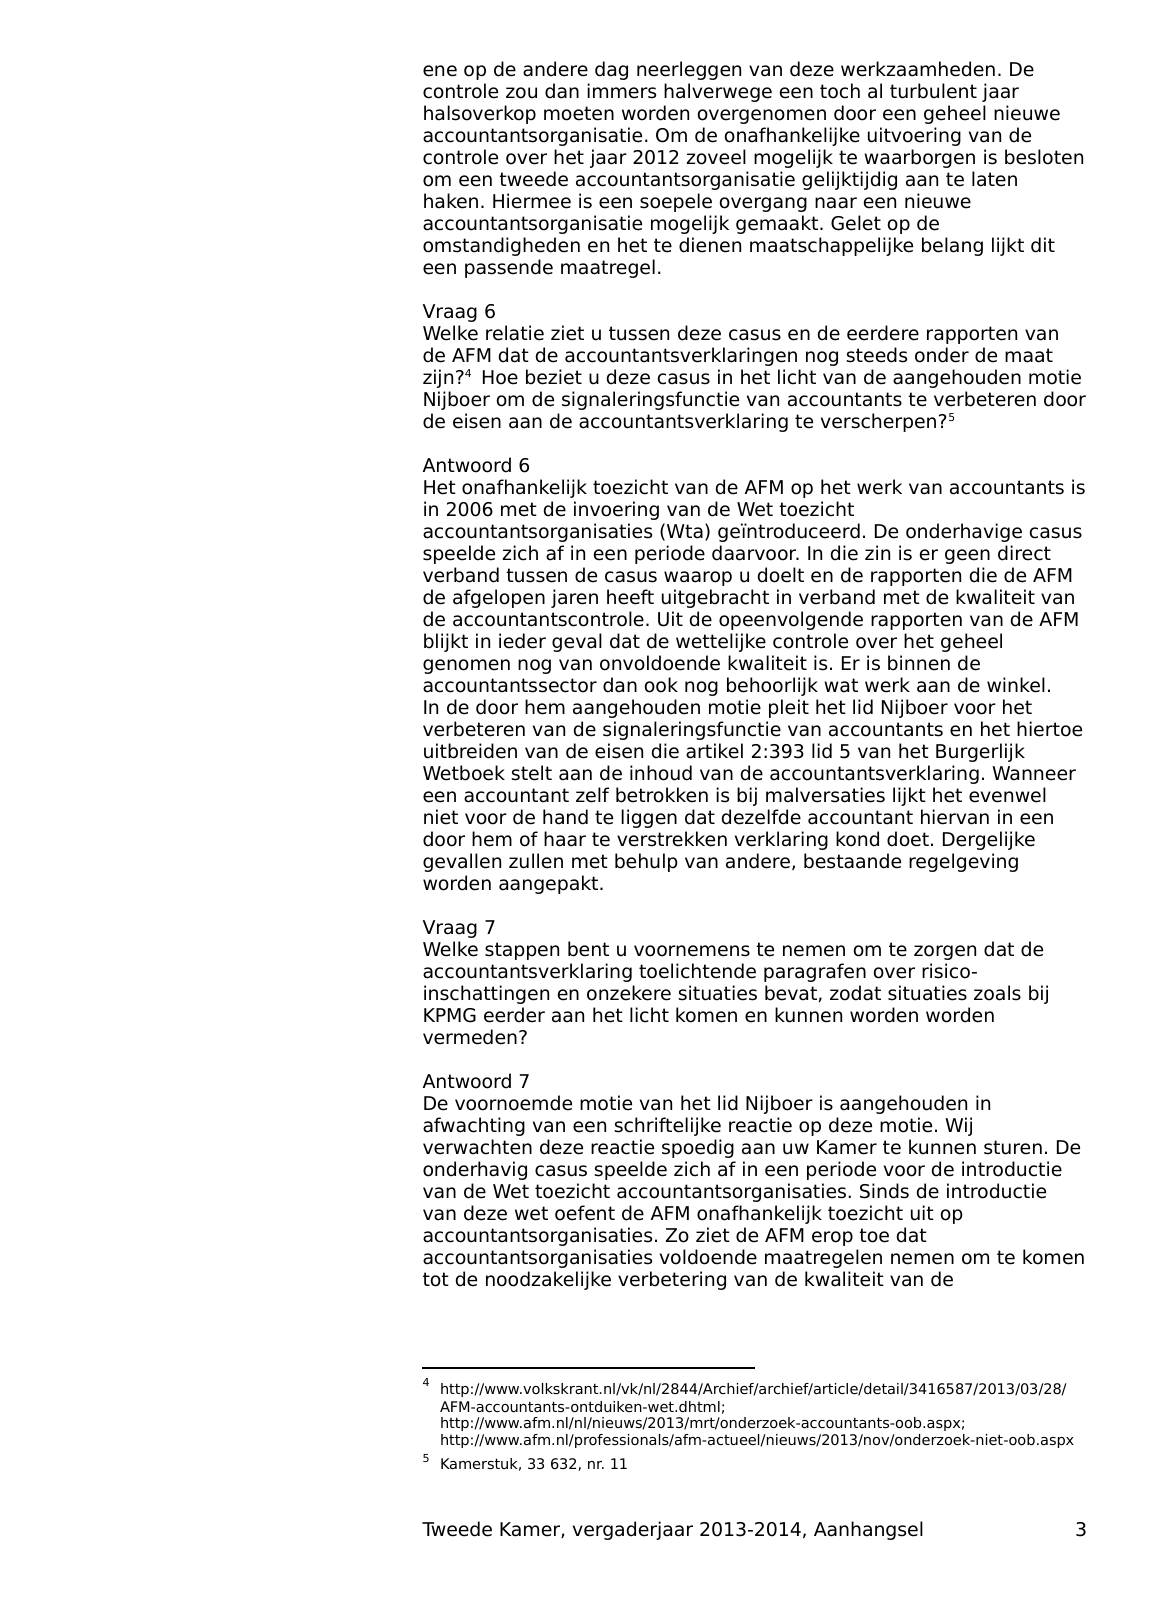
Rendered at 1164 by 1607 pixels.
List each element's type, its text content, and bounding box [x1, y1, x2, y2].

text Antwoord 7 [422, 1071, 1087, 1093]
text De voornoemde motie van het lid Nijboer is aangehouden in afwachting van een schriftelijke reactie op deze motie. Wij verwachten deze reactie spoedig aan uw Kamer te kunnen sturen. De onderhavig casus speelde zich af in een periode voor de introductie van de Wet toezicht accountantsorganisaties. Sinds de introductie van deze wet oefent de AFM onafhankelijk toezicht uit op accountantsorganisaties. Zo ziet de AFM erop toe dat accountantsorganisaties voldoende maatregelen nemen om te komen tot de noodzakelijke verbetering van de kwaliteit van de [422, 1093, 1087, 1291]
text Vraag 7 [422, 917, 1087, 939]
text Het onafhankelijk toezicht van de AFM op het werk van accountants is in 2006 met de invoering van de Wet toezicht accountantsorganisaties (Wta) geïntroduceerd. De onderhavige casus speelde zich af in een periode daarvoor. In die zin is er geen direct verband tussen de casus waarop u doelt en de rapporten die de AFM de afgelopen jaren heeft uitgebracht in verband met de kwaliteit van de accountantscontrole. Uit de opeenvolgende rapporten van de AFM blijkt in ieder geval dat de wettelijke controle over het geheel genomen nog van onvoldoende kwaliteit is. Er is binnen de accountantssector dan ook nog behoorlijk wat werk aan de winkel. [422, 477, 1087, 697]
text Antwoord 6 [422, 455, 1087, 477]
text ene op de andere dag neerleggen van deze werkzaamheden. De controle zou dan immers halverwege een toch al turbulent jaar halsoverkop moeten worden overgenomen door een geheel nieuwe accountantsorganisatie. Om de onafhankelijke uitvoering van de controle over het jaar 2012 zoveel mogelijk te waarborgen is besloten om een tweede accountantsorganisatie gelijktijdig aan te laten haken. Hiermee is een soepele overgang naar een nieuwe accountantsorganisatie mogelijk gemaakt. Gelet op de omstandigheden en het te dienen maatschappelijke belang lijkt dit een passende maatregel. [422, 59, 1087, 279]
text http://www.volkskrant.nl/vk/nl/2844/Archief/archief/article/detail/3416587/2013/03/28/AFM-accountants-ontduiken-wet.dhtml; http://www.afm.nl/nl/nieuws/2013/mrt/onderzoek-accountants-oob.aspx; http://www.afm.nl/professionals/afm-actueel/nieuws/2013/nov/onderzoek-niet-oob.aspx [422, 1377, 1087, 1449]
text In de door hem aangehouden motie pleit het lid Nijboer voor het verbeteren van de signaleringsfunctie van accountants en het hiertoe uitbreiden van de eisen die artikel 2:393 lid 5 van het Burgerlijk Wetboek stelt aan de inhoud van de accountantsverklaring. Wanneer een accountant zelf betrokken is bij malversaties lijkt het evenwel niet voor de hand te liggen dat dezelfde accountant hiervan in een door hem of haar te verstrekken verklaring kond doet. Dergelijke gevallen zullen met behulp van andere, bestaande regelgeving worden aangepakt. [422, 697, 1087, 895]
text Vraag 6 [422, 301, 1087, 323]
text Welke stappen bent u voornemens te nemen om te zorgen dat de accountantsverklaring toelichtende paragrafen over risico-inschattingen en onzekere situaties bevat, zodat situaties zoals bij KPMG eerder aan het licht komen en kunnen worden worden vermeden? [422, 939, 1087, 1049]
text Kamerstuk, 33 632, nr. 11 [422, 1452, 1087, 1474]
text Welke relatie ziet u tussen deze casus en de eerdere rapporten van de AFM dat de accountantsverklaringen nog steeds onder de maat zijn? Hoe beziet u deze casus in het licht van de aangehouden motie Nijboer om de signaleringsfunctie van accountants te verbeteren door de eisen aan de accountantsverklaring te verscherpen? [422, 323, 1087, 433]
